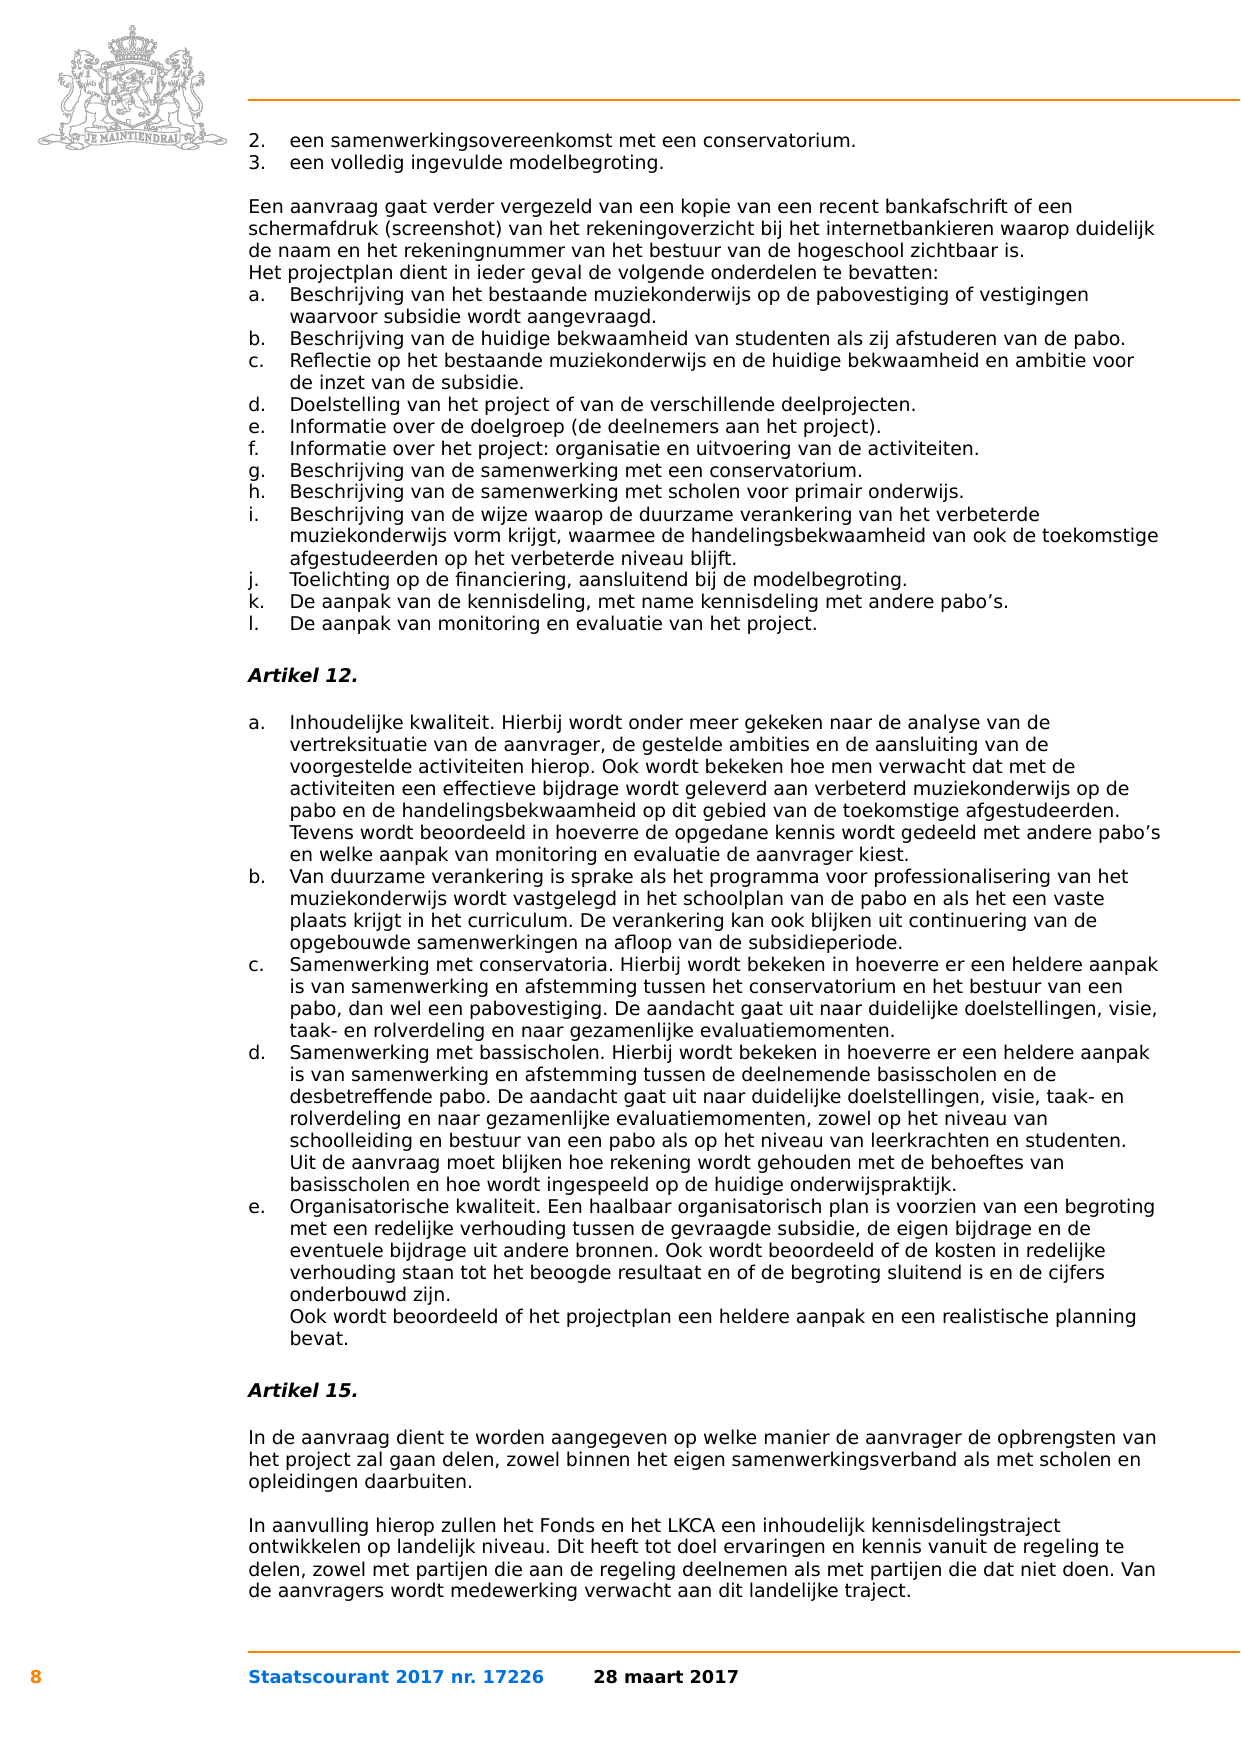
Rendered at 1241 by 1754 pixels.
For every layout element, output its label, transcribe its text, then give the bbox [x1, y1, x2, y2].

text c. Reflectie op het bestaande muziekonderwijs en de huidige bekwaamheid en ambitie voor de inzet van de subsidie. [248, 349, 1163, 393]
text l. De aanpak van monitoring en evaluatie van het project. [248, 613, 1163, 635]
subtitle Artikel 12. [248, 665, 1163, 687]
text In de aanvraag dient te worden aangegeven op welke manier de aanvrager de opbrengsten van het project zal gaan delen, zowel binnen het eigen samenwerkingsverband als met scholen en opleidingen daarbuiten. [248, 1427, 1163, 1493]
text Uit de aanvraag moet blijken hoe rekening wordt gehouden met de behoeftes van basisscholen en hoe wordt ingespeeld op de huidige onderwijspraktijk. [289, 1152, 1163, 1196]
text a. Inhoudelijke kwaliteit. Hierbij wordt onder meer gekeken naar de analyse van de vertreksituatie van de aanvrager, de gestelde ambities en de aansluiting van de voorgestelde activiteiten hierop. Ook wordt bekeken hoe men verwacht dat met de activiteiten een effectieve bijdrage wordt geleverd aan verbeterd muziekonderwijs op de pabo en de handelingsbekwaamheid op dit gebied van de toekomstige afgestudeerden. Tevens wordt beoordeeld in hoeverre de opgedane kennis wordt gedeeld met andere pabo’s en welke aanpak van monitoring en evaluatie de aanvrager kiest. [248, 712, 1163, 866]
text c. Samenwerking met conservatoria. Hierbij wordt bekeken in hoeverre er een heldere aanpak is van samenwerking en afstemming tussen het conservatorium en het bestuur van een pabo, dan wel een pabovestiging. De aandacht gaat uit naar duidelijke doelstellingen, visie, taak- en rolverdeling en naar gezamenlijke evaluatiemomenten. [248, 954, 1163, 1042]
text b. Beschrijving van de huidige bekwaamheid van studenten als zij afstuderen van de pabo. [248, 328, 1163, 349]
text Het projectplan dient in ieder geval de volgende onderdelen te bevatten: [248, 262, 1163, 284]
text i. Beschrijving van de wijze waarop de duurzame verankering van het verbeterde muziekonderwijs vorm krijgt, waarmee de handelingsbekwaamheid van ook de toekomstige afgestudeerden op het verbeterde niveau blijft. [248, 503, 1163, 569]
text h. Beschrijving van de samenwerking met scholen voor primair onderwijs. [248, 481, 1163, 503]
text Ook wordt beoordeeld of het projectplan een heldere aanpak en een realistische planning bevat. [289, 1306, 1163, 1350]
text e. Informatie over de doelgroep (de deelnemers aan het project). [248, 416, 1163, 437]
text Een aanvraag gaat verder vergezeld van een kopie van een recent bankafschrift of een schermafdruk (screenshot) van het rekeningoverzicht bij het internetbankieren waarop duidelijk de naam en het rekeningnummer van het bestuur van de hogeschool zichtbaar is. [248, 196, 1163, 262]
text k. De aanpak van de kennisdeling, met name kennisdeling met andere pabo’s. [248, 591, 1163, 613]
text a. Beschrijving van het bestaande muziekonderwijs op de pabovestiging of vestigingen waarvoor subsidie wordt aangevraagd. [248, 284, 1163, 328]
text 2. een samenwerkingsovereenkomst met een conservatorium. [248, 130, 1163, 152]
text f. Informatie over het project: organisatie en uitvoering van de activiteiten. [248, 437, 1163, 459]
picture [38, 25, 227, 150]
text d. Doelstelling van het project of van de verschillende deelprojecten. [248, 393, 1163, 416]
text In aanvulling hierop zullen het Fonds en het LKCA een inhoudelijk kennisdelingstraject ontwikkelen op landelijk niveau. Dit heeft tot doel ervaringen en kennis vanuit de regeling te delen, zowel met partijen die aan de regeling deelnemen als met partijen die dat niet doen. Van de aanvragers wordt medewerking verwacht aan dit landelijke traject. [248, 1514, 1163, 1602]
text j. Toelichting op de financiering, aansluitend bij de modelbegroting. [248, 569, 1163, 591]
text d. Samenwerking met bassischolen. Hierbij wordt bekeken in hoeverre er een heldere aanpak is van samenwerking en afstemming tussen de deelnemende basisscholen en de desbetreffende pabo. De aandacht gaat uit naar duidelijke doelstellingen, visie, taak- en rolverdeling en naar gezamenlijke evaluatiemomenten, zowel op het niveau van schoolleiding en bestuur van een pabo als op het niveau van leerkrachten en studenten. [248, 1042, 1163, 1152]
text g. Beschrijving van de samenwerking met een conservatorium. [248, 459, 1163, 481]
text b. Van duurzame verankering is sprake als het programma voor professionalisering van het muziekonderwijs wordt vastgelegd in het schoolplan van de pabo en als het een vaste plaats krijgt in het curriculum. De verankering kan ook blijken uit continuering van de opgebouwde samenwerkingen na afloop van de subsidieperiode. [248, 866, 1163, 954]
text e. Organisatorische kwaliteit. Een haalbaar organisatorisch plan is voorzien van een begroting met een redelijke verhouding tussen de gevraagde subsidie, de eigen bijdrage en de eventuele bijdrage uit andere bronnen. Ook wordt beoordeeld of de kosten in redelijke verhouding staan tot het beoogde resultaat en of de begroting sluitend is en de cijfers onderbouwd zijn. [248, 1196, 1163, 1306]
text 3. een volledig ingevulde modelbegroting. [248, 152, 1163, 174]
subtitle Artikel 15. [248, 1380, 1163, 1402]
